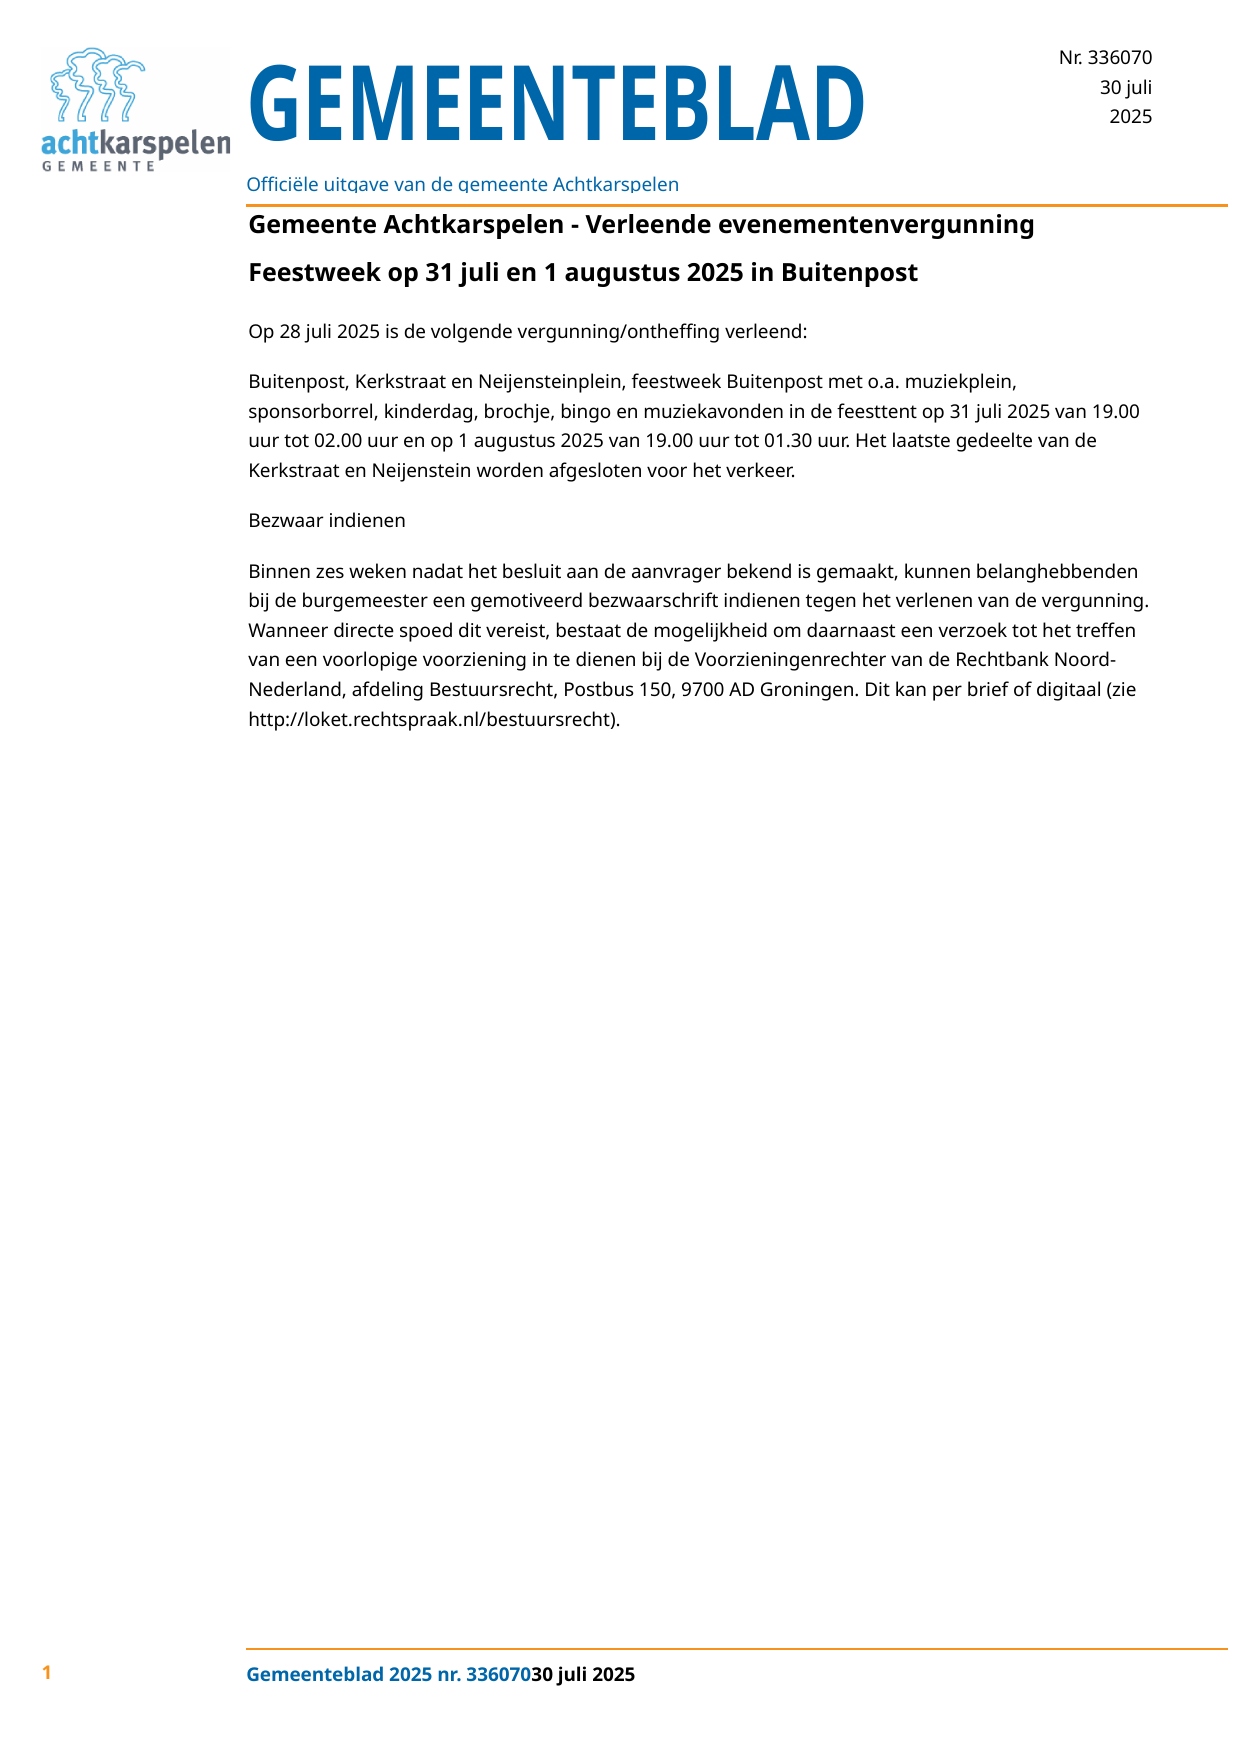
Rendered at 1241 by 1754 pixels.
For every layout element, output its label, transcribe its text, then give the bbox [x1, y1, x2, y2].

text Gemeente Achtkarspelen - Verleende evenementenvergunning Feestweek op 31 juli en 1 augustus 2025 in Buitenpost [248, 207, 1152, 288]
text Op 28 juli 2025 is de volgende vergunning/ontheffing verleend: [248, 318, 1152, 344]
text Bezwaar indienen [248, 507, 1152, 533]
text Buitenpost, Kerkstraat en Neijensteinplein, feestweek Buitenpost met o.a. muziekplein, sponsorborrel, kinderdag, brochje, bingo en muziekavonden in de feesttent op 31 juli 2025 van 19.00 uur tot 02.00 uur en op 1 augustus 2025 van 19.00 uur tot 01.30 uur. Het laatste gedeelte van de Kerkstraat en Neijenstein worden afgesloten voor het verkeer. [248, 368, 1152, 483]
text Binnen zes weken nadat het besluit aan de aanvrager bekend is gemaakt, kunnen belanghebbenden bij de burgemeester een gemotiveerd bezwaarschrift indienen tegen het verlenen van de vergunning. Wanneer directe spoed dit vereist, bestaat de mogelijkheid om daarnaast een verzoek tot het treffen van een voorlopige voorziening in te dienen bij de Voorzieningenrechter van de Rechtbank Noord-Nederland, afdeling Bestuursrecht, Postbus 150, 9700 AD Groningen. Dit kan per brief of digitaal (zie http://loket.rechtspraak.nl/bestuursrecht). [248, 558, 1152, 732]
picture [41, 47, 231, 172]
